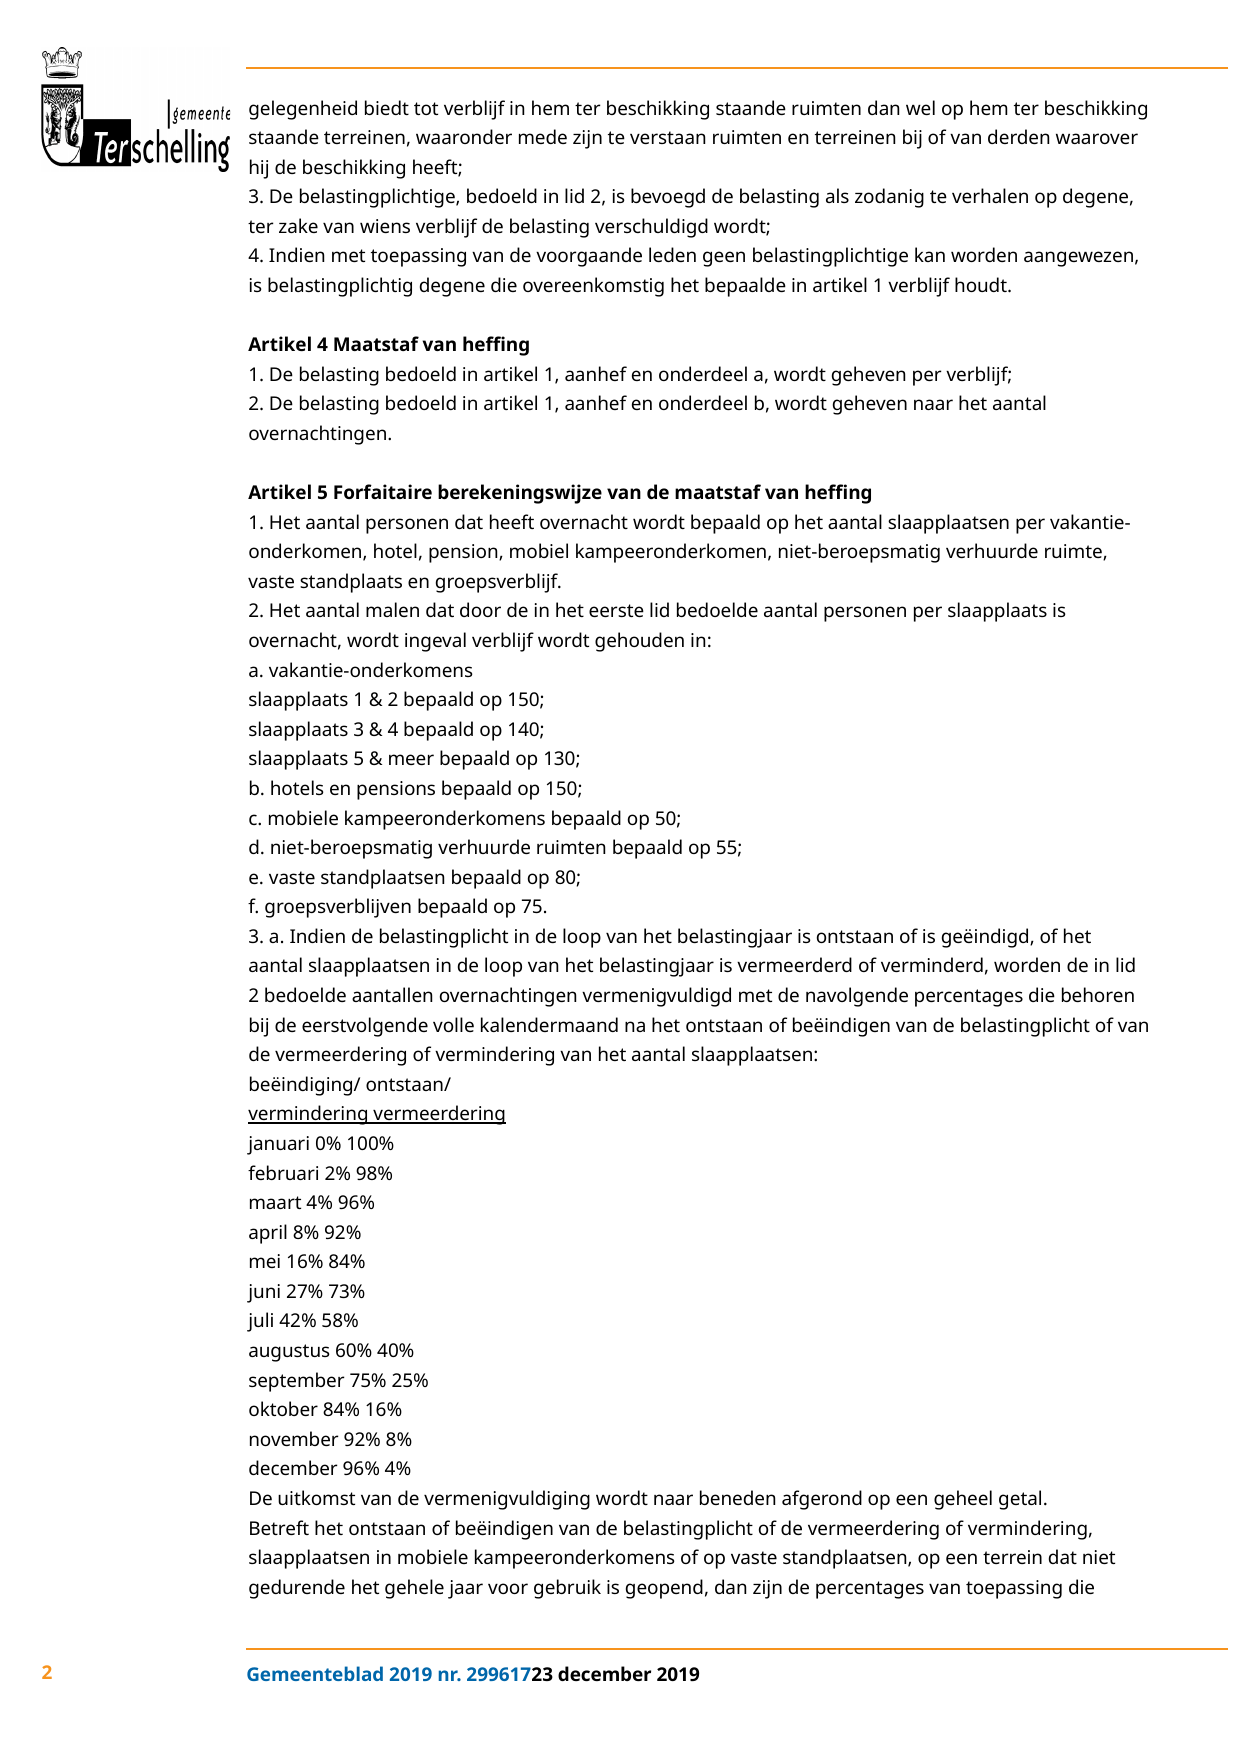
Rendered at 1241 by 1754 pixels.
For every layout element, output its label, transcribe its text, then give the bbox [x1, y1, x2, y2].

text november 92% 8% [248, 1426, 1152, 1452]
text april 8% 92% [248, 1219, 1152, 1245]
text c. mobiele kampeeronderkomens bepaald op 50; [248, 805, 1152, 831]
text Artikel 4 Maatstaf van heffing [248, 331, 1152, 357]
text gelegenheid biedt tot verblijf in hem ter beschikking staande ruimten dan wel op hem ter beschikking staande terreinen, waaronder mede zijn te verstaan ruimten en terreinen bij of van derden waarover hij de beschikking heeft; [248, 95, 1152, 180]
text De uitkomst van de vermenigvuldiging wordt naar beneden afgerond op een geheel getal. [248, 1485, 1152, 1511]
text 3. De belastingplichtige, bedoeld in lid 2, is bevoegd de belasting als zodanig te verhalen op degene, ter zake van wiens verblijf de belasting verschuldigd wordt; [248, 183, 1152, 239]
text 1. Het aantal personen dat heeft overnacht wordt bepaald op het aantal slaapplaatsen per vakantie-onderkomen, hotel, pension, mobiel kampeeronderkomen, niet-beroepsmatig verhuurde ruimte, vaste standplaats en groepsverblijf. [248, 509, 1152, 594]
text d. niet-beroepsmatig verhuurde ruimten bepaald op 55; [248, 834, 1152, 860]
text 3. a. Indien de belastingplicht in de loop van het belastingjaar is ontstaan of is geëindigd, of het aantal slaapplaatsen in de loop van het belastingjaar is vermeerderd of verminderd, worden de in lid 2 bedoelde aantallen overnachtingen vermenigvuldigd met de navolgende percentages die behoren bij de eerstvolgende volle kalendermaand na het ontstaan of beëindigen van de belastingplicht of van de vermeerdering of vermindering van het aantal slaapplaatsen: [248, 923, 1152, 1067]
text januari 0% 100% [248, 1130, 1152, 1156]
text februari 2% 98% [248, 1160, 1152, 1186]
text slaapplaats 3 & 4 bepaald op 140; [248, 716, 1152, 742]
text beëindiging/ ontstaan/ [248, 1071, 1152, 1097]
text e. vaste standplaatsen bepaald op 80; [248, 864, 1152, 890]
text juli 42% 58% [248, 1308, 1152, 1333]
text maart 4% 96% [248, 1189, 1152, 1215]
text Artikel 5 Forfaitaire berekeningswijze van de maatstaf van heffing [248, 479, 1152, 505]
text a. vakantie-onderkomens [248, 657, 1152, 683]
text juni 27% 73% [248, 1278, 1152, 1304]
text vermindering vermeerdering [248, 1101, 1152, 1126]
text december 96% 4% [248, 1456, 1152, 1481]
text augustus 60% 40% [248, 1337, 1152, 1363]
text september 75% 25% [248, 1367, 1152, 1393]
text 1. De belasting bedoeld in artikel 1, aanhef en onderdeel a, wordt geheven per verblijf; [248, 361, 1152, 387]
picture [41, 47, 231, 172]
text f. groepsverblijven bepaald op 75. [248, 893, 1152, 919]
text mei 16% 84% [248, 1248, 1152, 1274]
text 4. Indien met toepassing van de voorgaande leden geen belastingplichtige kan worden aangewezen, is belastingplichtig degene die overeenkomstig het bepaalde in artikel 1 verblijf houdt. [248, 243, 1152, 298]
text b. hotels en pensions bepaald op 150; [248, 775, 1152, 801]
text Betreft het ontstaan of beëindigen van de belastingplicht of de vermeerdering of vermindering, slaapplaatsen in mobiele kampeeronderkomens of op vaste standplaatsen, op een terrein dat niet gedurende het gehele jaar voor gebruik is geopend, dan zijn de percentages van toepassing die [248, 1515, 1152, 1600]
text oktober 84% 16% [248, 1396, 1152, 1422]
text slaapplaats 5 & meer bepaald op 130; [248, 746, 1152, 771]
text 2. De belasting bedoeld in artikel 1, aanhef en onderdeel b, wordt geheven naar het aantal overnachtingen. [248, 391, 1152, 446]
text 2. Het aantal malen dat door de in het eerste lid bedoelde aantal personen per slaapplaats is overnacht, wordt ingeval verblijf wordt gehouden in: [248, 598, 1152, 653]
text slaapplaats 1 & 2 bepaald op 150; [248, 686, 1152, 712]
